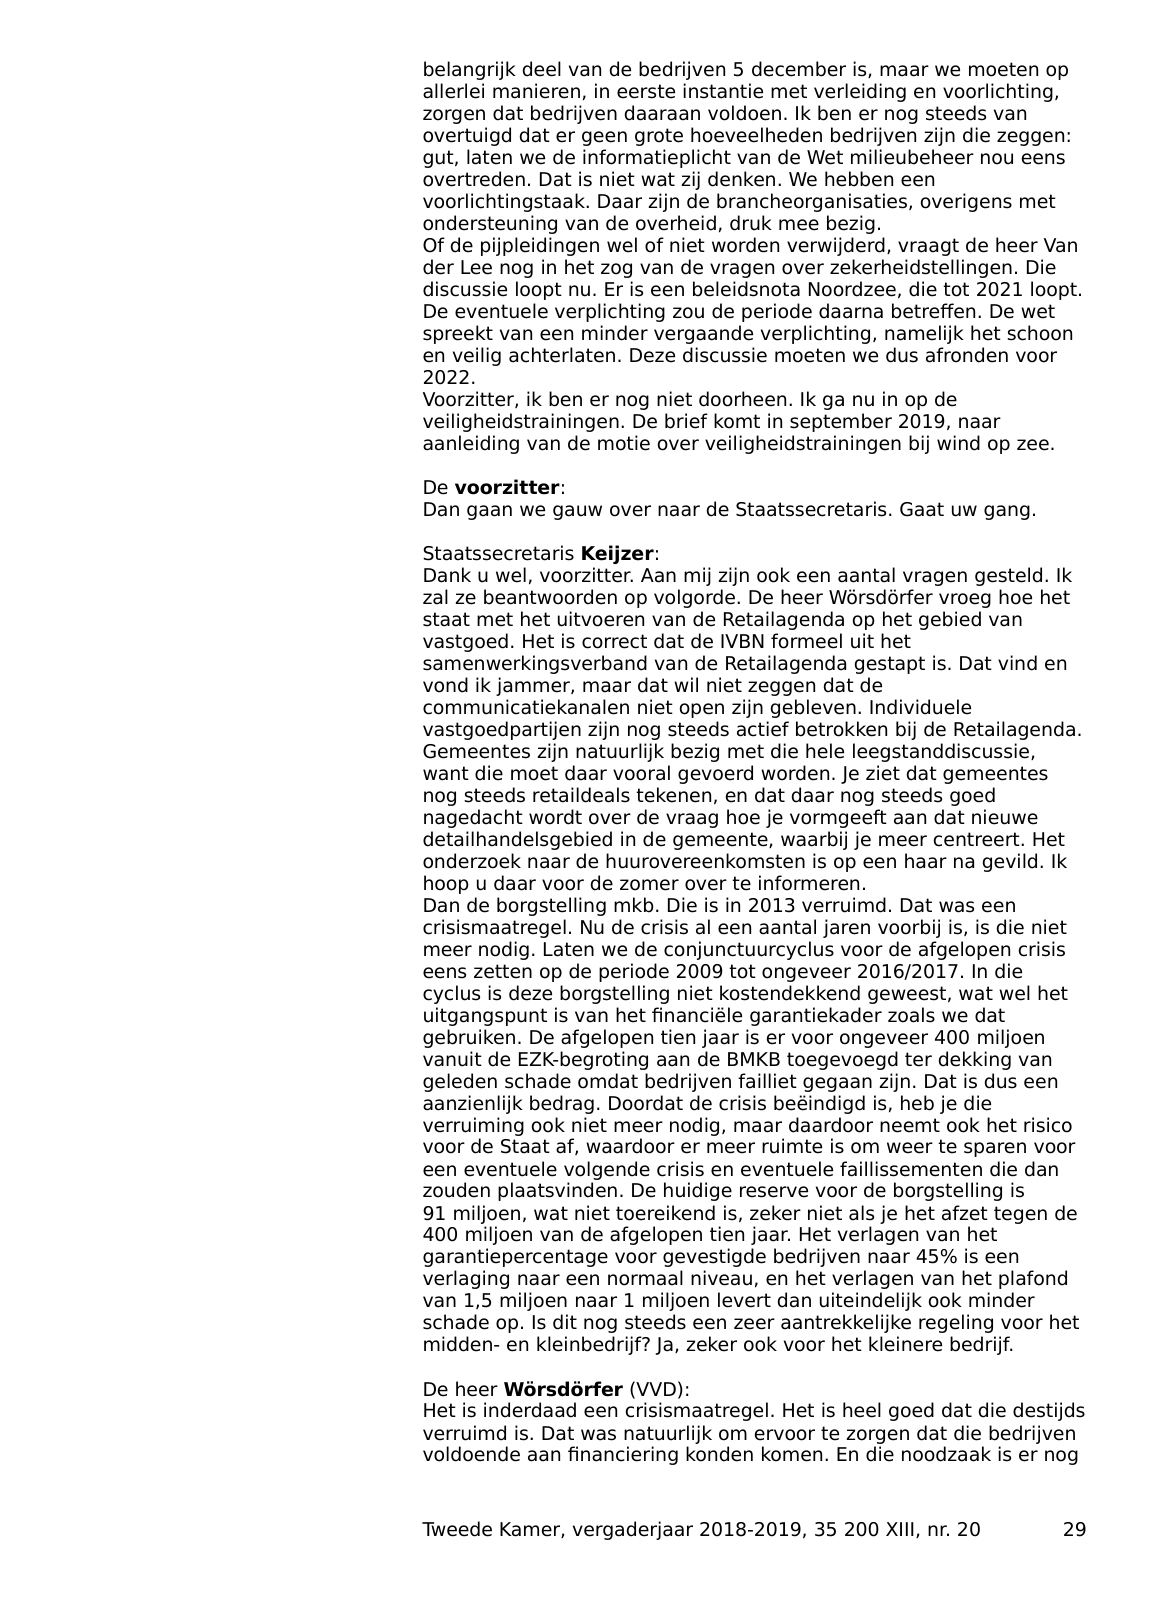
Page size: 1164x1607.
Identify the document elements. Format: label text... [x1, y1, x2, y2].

text De voorzitter: [422, 477, 1087, 499]
text Dan de borgstelling mkb. Die is in 2013 verruimd. Dat was een crisismaatregel. Nu de crisis al een aantal jaren voorbij is, is die niet meer nodig. Laten we de conjunctuurcyclus voor de afgelopen crisis eens zetten op de periode 2009 tot ongeveer 2016/2017. In die cyclus is deze borgstelling niet kostendekkend geweest, wat wel het uitgangspunt is van het financiële garantiekader zoals we dat gebruiken. De afgelopen tien jaar is er voor ongeveer 400 miljoen vanuit de EZK-begroting aan de BMKB toegevoegd ter dekking van geleden schade omdat bedrijven failliet gegaan zijn. Dat is dus een aanzienlijk bedrag. Doordat de crisis beëindigd is, heb je die verruiming ook niet meer nodig, maar daardoor neemt ook het risico voor de Staat af, waardoor er meer ruimte is om weer te sparen voor een eventuele volgende crisis en eventuele faillissementen die dan zouden plaatsvinden. De huidige reserve voor de borgstelling is 91 miljoen, wat niet toereikend is, zeker niet als je het afzet tegen de 400 miljoen van de afgelopen tien jaar. Het verlagen van het garantiepercentage voor gevestigde bedrijven naar 45% is een verlaging naar een normaal niveau, en het verlagen van het plafond van 1,5 miljoen naar 1 miljoen levert dan uiteindelijk ook minder schade op. Is dit nog steeds een zeer aantrekkelijke regeling voor het midden- en kleinbedrijf? Ja, zeker ook voor het kleinere bedrijf. [422, 895, 1087, 1356]
text Voorzitter, ik ben er nog niet doorheen. Ik ga nu in op de veiligheidstrainingen. De brief komt in september 2019, naar aanleiding van de motie over veiligheidstrainingen bij wind op zee. [422, 389, 1087, 455]
text belangrijk deel van de bedrijven 5 december is, maar we moeten op allerlei manieren, in eerste instantie met verleiding en voorlichting, zorgen dat bedrijven daaraan voldoen. Ik ben er nog steeds van overtuigd dat er geen grote hoeveelheden bedrijven zijn die zeggen: gut, laten we de informatieplicht van de Wet milieubeheer nou eens overtreden. Dat is niet wat zij denken. We hebben een voorlichtingstaak. Daar zijn de brancheorganisaties, overigens met ondersteuning van de overheid, druk mee bezig. [422, 59, 1087, 235]
text Dank u wel, voorzitter. Aan mij zijn ook een aantal vragen gesteld. Ik zal ze beantwoorden op volgorde. De heer Wörsdörfer vroeg hoe het staat met het uitvoeren van de Retailagenda op het gebied van vastgoed. Het is correct dat de IVBN formeel uit het samenwerkingsverband van de Retailagenda gestapt is. Dat vind en vond ik jammer, maar dat wil niet zeggen dat de communicatiekanalen niet open zijn gebleven. Individuele vastgoedpartijen zijn nog steeds actief betrokken bij de Retailagenda. Gemeentes zijn natuurlijk bezig met die hele leegstanddiscussie, want die moet daar vooral gevoerd worden. Je ziet dat gemeentes nog steeds retaildeals tekenen, en dat daar nog steeds goed nagedacht wordt over de vraag hoe je vormgeeft aan dat nieuwe detailhandelsgebied in de gemeente, waarbij je meer centreert. Het onderzoek naar de huurovereenkomsten is op een haar na gevild. Ik hoop u daar voor de zomer over te informeren. [422, 565, 1087, 895]
text Staatssecretaris Keijzer: [422, 543, 1087, 565]
text Of de pijpleidingen wel of niet worden verwijderd, vraagt de heer Van der Lee nog in het zog van de vragen over zekerheidstellingen. Die discussie loopt nu. Er is een beleidsnota Noordzee, die tot 2021 loopt. De eventuele verplichting zou de periode daarna betreffen. De wet spreekt van een minder vergaande verplichting, namelijk het schoon en veilig achterlaten. Deze discussie moeten we dus afronden voor 2022. [422, 235, 1087, 389]
text Dan gaan we gauw over naar de Staatssecretaris. Gaat uw gang. [422, 499, 1087, 521]
text Het is inderdaad een crisismaatregel. Het is heel goed dat die destijds verruimd is. Dat was natuurlijk om ervoor te zorgen dat die bedrijven voldoende aan financiering konden komen. En die noodzaak is er nog [422, 1400, 1087, 1466]
text De heer Wörsdörfer (VVD): [422, 1378, 1087, 1400]
